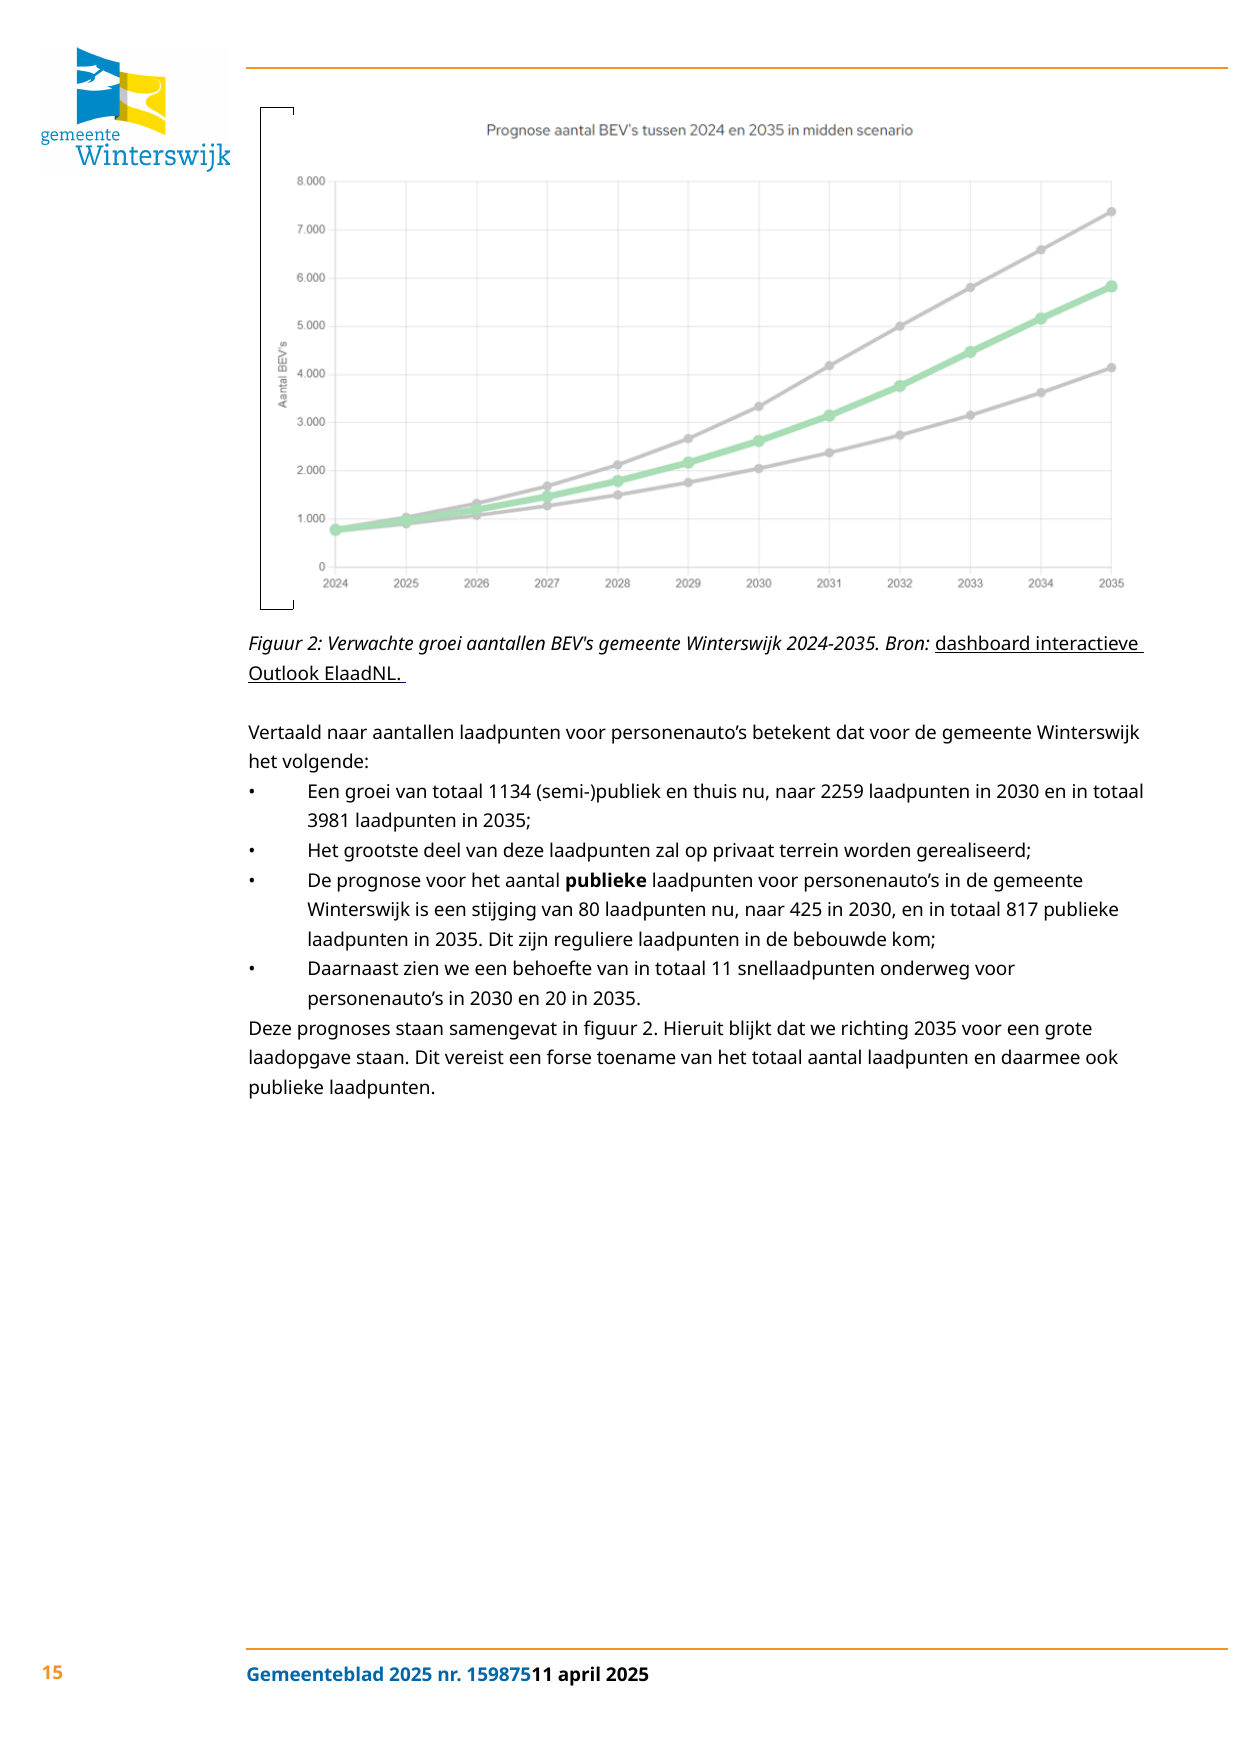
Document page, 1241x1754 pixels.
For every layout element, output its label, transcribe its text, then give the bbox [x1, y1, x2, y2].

text Figuur 2: Verwachte groei aantallen BEV's gemeente Winterswijk 2024-2035. Bron: dashboard interactieve Outlook ElaadNL. [248, 630, 1152, 686]
text Vertaald naar aantallen laadpunten voor personenauto’s betekent dat voor de gemeente Winterswijk het volgende: [248, 719, 1152, 774]
picture [225, 153, 231, 162]
list De prognose voor het aantal publieke laadpunten voor personenauto’s in de gemeente Winterswijk is een stijging van 80 laadpunten nu, naar 425 in 2030, en in totaal 817 publieke laadpunten in 2035. Dit zijn reguliere laadpunten in de bebouwde kom; [248, 867, 1152, 952]
list Het grootste deel van deze laadpunten zal op privaat terrein worden gerealiseerd; [248, 837, 1152, 863]
text Deze prognoses staan samengevat in figuur 2. Hieruit blijkt dat we richting 2035 voor een grote laadopgave staan. Dit vereist een forse toename van het totaal aantal laadpunten en daarmee ook publieke laadpunten. [248, 1015, 1152, 1100]
list Een groei van totaal 1134 (semi-)publiek en thuis nu, naar 2259 laadpunten in 2030 en in totaal 3981 laadpunten in 2035; [248, 778, 1152, 833]
picture [41, 47, 231, 172]
picture [268, 115, 1155, 600]
list Daarnaast zien we een behoefte van in totaal 11 snellaadpunten onderweg voor personenauto’s in 2030 en 20 in 2035. [248, 956, 1152, 1011]
